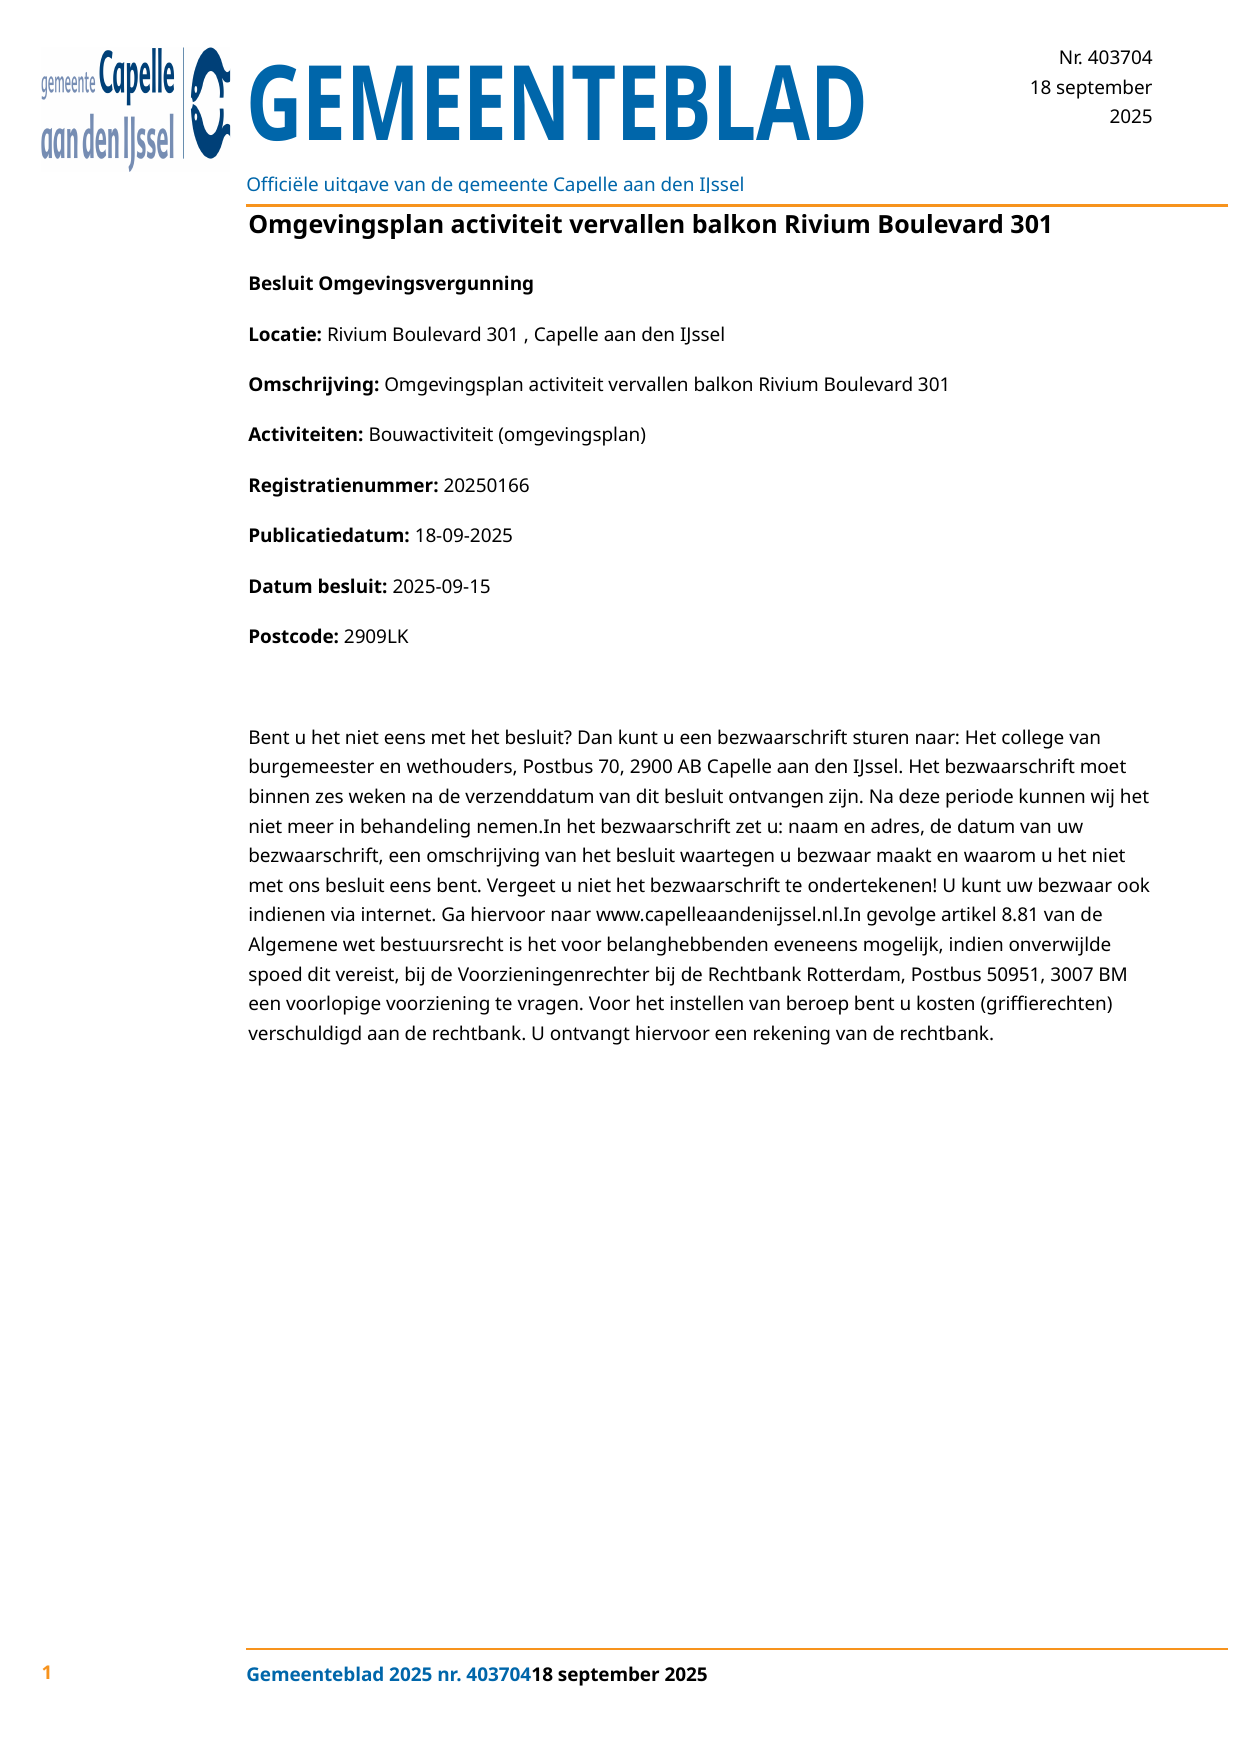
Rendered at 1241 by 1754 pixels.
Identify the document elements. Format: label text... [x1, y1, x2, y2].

picture [41, 47, 231, 172]
text Besluit Omgevingsvergunning [248, 270, 1152, 296]
text Omgevingsplan activiteit vervallen balkon Rivium Boulevard 301 [248, 207, 1152, 241]
text Publicatiedatum: 18-09-2025 [248, 522, 1152, 548]
text Locatie: Rivium Boulevard 301 , Capelle aan den IJssel [248, 321, 1152, 346]
text Omschrijving: Omgevingsplan activiteit vervallen balkon Rivium Boulevard 301 [248, 371, 1152, 397]
text Datum besluit: 2025-09-15 [248, 573, 1152, 598]
text Bent u het niet eens met het besluit? Dan kunt u een bezwaarschrift sturen naar: Het college van burgemeester en wethouders, Postbus 70, 2900 AB Capelle aan den IJssel. Het bezwaarschrift moet binnen zes weken na de verzenddatum van dit besluit ontvangen zijn. Na deze periode kunnen wij het niet meer in behandeling nemen.In het bezwaarschrift zet u: naam en adres, de datum van uw bezwaarschrift, een omschrijving van het besluit waartegen u bezwaar maakt en waarom u het niet met ons besluit eens bent. Vergeet u niet het bezwaarschrift te ondertekenen! U kunt uw bezwaar ook indienen via internet. Ga hiervoor naar www.capelleaandenijssel.nl.In gevolge artikel 8.81 van de Algemene wet bestuursrecht is het voor belanghebbenden eveneens mogelijk, indien onverwijlde spoed dit vereist, bij de Voorzieningenrechter bij de Rechtbank Rotterdam, Postbus 50951, 3007 BM een voorlopige voorziening te vragen. Voor het instellen van beroep bent u kosten (griffierechten) verschuldigd aan de rechtbank. U ontvangt hiervoor een rekening van de rechtbank. [248, 724, 1152, 1046]
text Activiteiten: Bouwactiviteit (omgevingsplan) [248, 422, 1152, 447]
text Registratienummer: 20250166 [248, 472, 1152, 498]
text Postcode: 2909LK [248, 623, 1152, 649]
